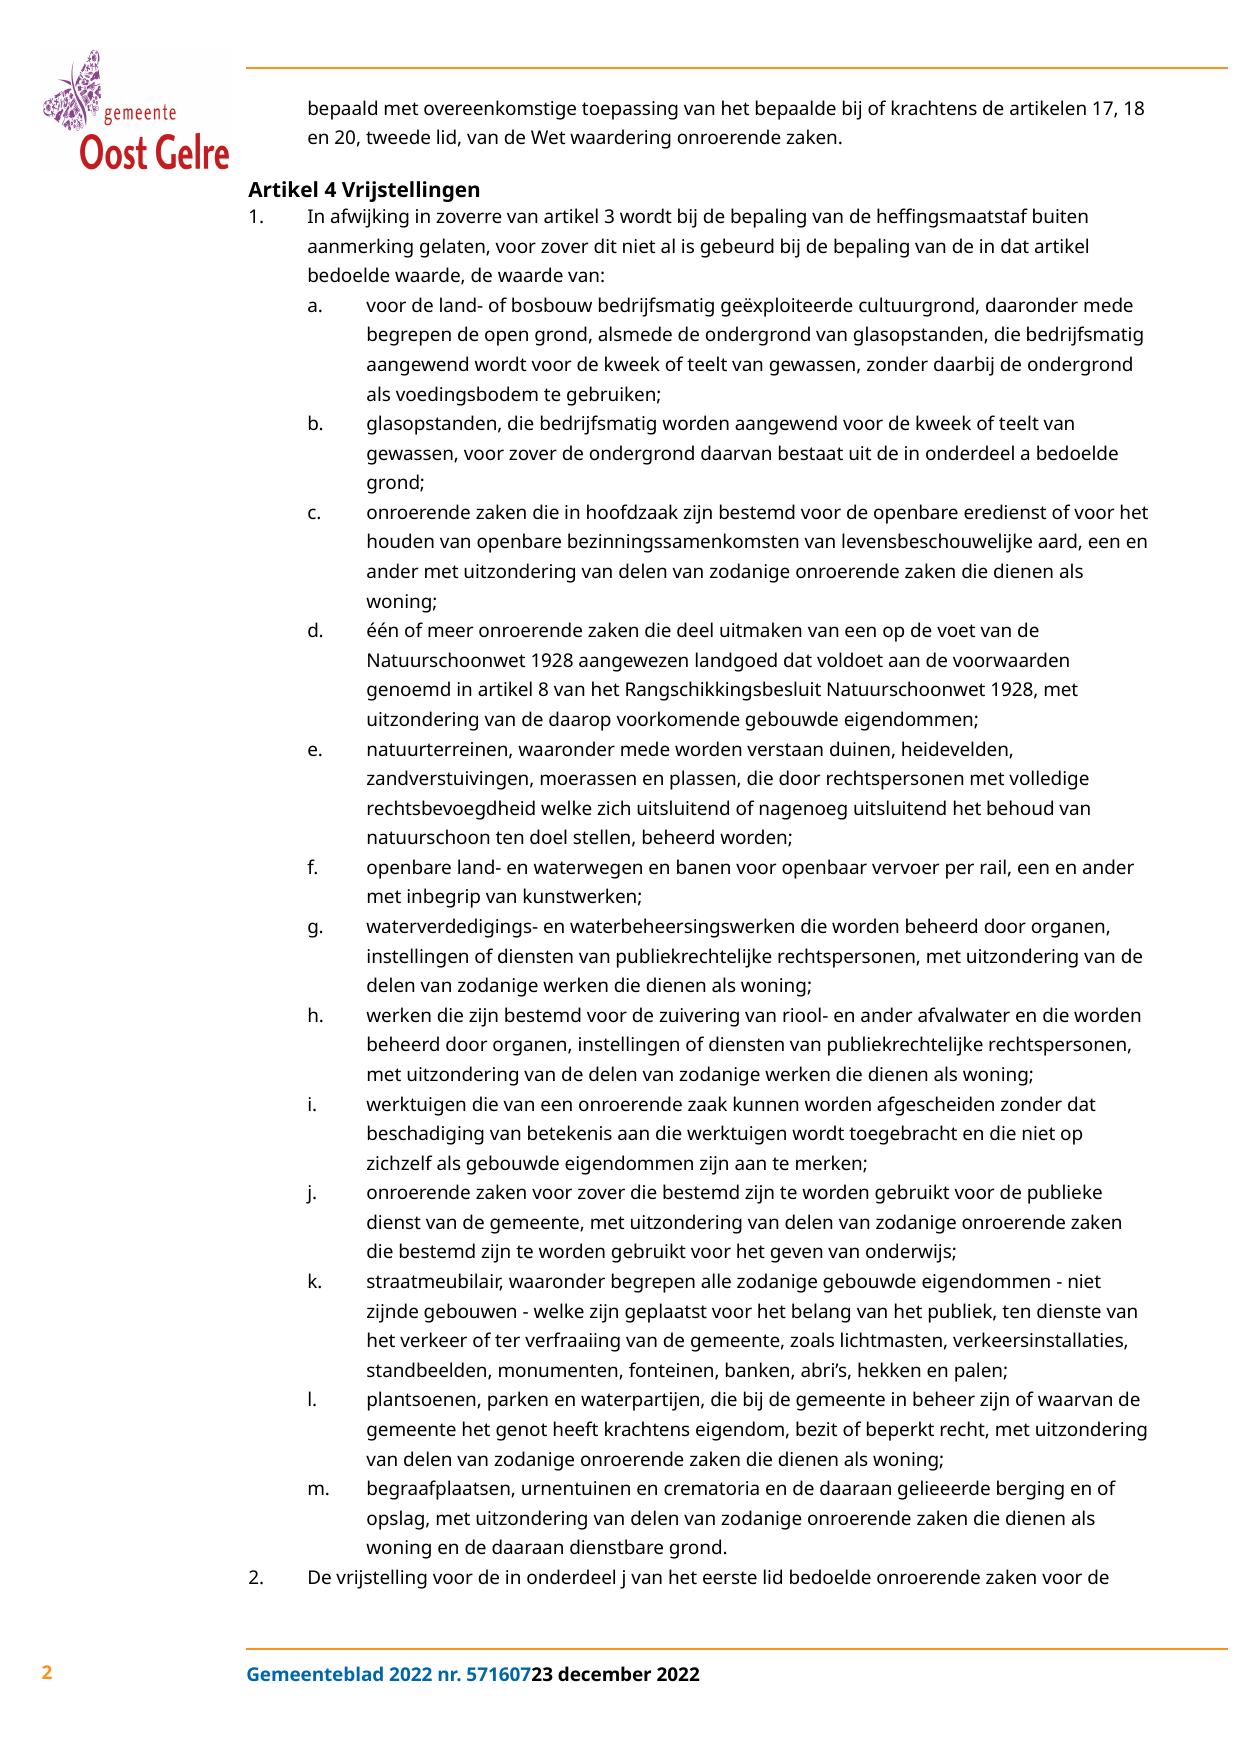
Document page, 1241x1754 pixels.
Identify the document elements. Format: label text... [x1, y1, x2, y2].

list In afwijking in zoverre van artikel 3 wordt bij de bepaling van de heffingsmaatstaf buiten aanmerking gelaten, voor zover dit niet al is gebeurd bij de bepaling van de in dat artikel bedoelde waarde, de waarde van: [248, 203, 1152, 288]
list één of meer onroerende zaken die deel uitmaken van een op de voet van de Natuurschoonwet 1928 aangewezen landgoed dat voldoet aan de voorwaarden genoemd in artikel 8 van het Rangschikkingsbesluit Natuurschoonwet 1928, met uitzondering van de daarop voorkomende gebouwde eigendommen; [307, 617, 1152, 732]
list plantsoenen, parken en waterpartijen, die bij de gemeente in beheer zijn of waarvan de gemeente het genot heeft krachtens eigendom, bezit of beperkt recht, met uitzondering van delen van zodanige onroerende zaken die dienen als woning; [307, 1387, 1152, 1471]
list waterverdedigings- en waterbeheersingswerken die worden beheerd door organen, instellingen of diensten van publiekrechtelijke rechtspersonen, met uitzondering van de delen van zodanige werken die dienen als woning; [307, 913, 1152, 998]
list onroerende zaken die in hoofdzaak zijn bestemd voor de openbare eredienst of voor het houden van openbare bezinningssamenkomsten van levensbeschouwelijke aard, een en ander met uitzondering van delen van zodanige onroerende zaken die dienen als woning; [307, 499, 1152, 613]
list openbare land- en waterwegen en banen voor openbaar vervoer per rail, een en ander met inbegrip van kunstwerken; [307, 854, 1152, 909]
list voor de land- of bosbouw bedrijfsmatig geëxploiteerde cultuurgrond, daaronder mede begrepen de open grond, alsmede de ondergrond van glasopstanden, die bedrijfsmatig aangewend wordt voor de kweek of teelt van gewassen, zonder daarbij de ondergrond als voedingsbodem te gebruiken; [307, 292, 1152, 406]
list glasopstanden, die bedrijfsmatig worden aangewend voor de kweek of teelt van gewassen, voor zover de ondergrond daarvan bestaat uit de in onderdeel a bedoelde grond; [307, 410, 1152, 495]
list bepaald met overeenkomstige toepassing van het bepaalde bij of krachtens de artikelen 17, 18 en 20, tweede lid, van de Wet waardering onroerende zaken. [248, 95, 1152, 150]
text Artikel 4 Vrijstellingen [248, 175, 1152, 203]
list De vrijstelling voor de in onderdeel j van het eerste lid bedoelde onroerende zaken voor de [248, 1564, 1152, 1590]
list begraafplaatsen, urnentuinen en crematoria en de daaraan gelieeerde berging en of opslag, met uitzondering van delen van zodanige onroerende zaken die dienen als woning en de daaraan dienstbare grond. [307, 1475, 1152, 1560]
list straatmeubilair, waaronder begrepen alle zodanige gebouwde eigendommen - niet zijnde gebouwen - welke zijn geplaatst voor het belang van het publiek, ten dienste van het verkeer of ter verfraaiing van de gemeente, zoals lichtmasten, verkeersinstallaties, standbeelden, monumenten, fonteinen, banken, abri’s, hekken en palen; [307, 1268, 1152, 1383]
picture [41, 47, 231, 172]
list werken die zijn bestemd voor de zuivering van riool- en ander afvalwater en die worden beheerd door organen, instellingen of diensten van publiekrechtelijke rechtspersonen, met uitzondering van de delen van zodanige werken die dienen als woning; [307, 1002, 1152, 1087]
list natuurterreinen, waaronder mede worden verstaan duinen, heidevelden, zandverstuivingen, moerassen en plassen, die door rechtspersonen met volledige rechtsbevoegdheid welke zich uitsluitend of nagenoeg uitsluitend het behoud van natuurschoon ten doel stellen, beheerd worden; [307, 736, 1152, 850]
list werktuigen die van een onroerende zaak kunnen worden afgescheiden zonder dat beschadiging van betekenis aan die werktuigen wordt toegebracht en die niet op zichzelf als gebouwde eigendommen zijn aan te merken; [307, 1091, 1152, 1176]
list onroerende zaken voor zover die bestemd zijn te worden gebruikt voor de publieke dienst van de gemeente, met uitzondering van delen van zodanige onroerende zaken die bestemd zijn te worden gebruikt voor het geven van onderwijs; [307, 1179, 1152, 1264]
